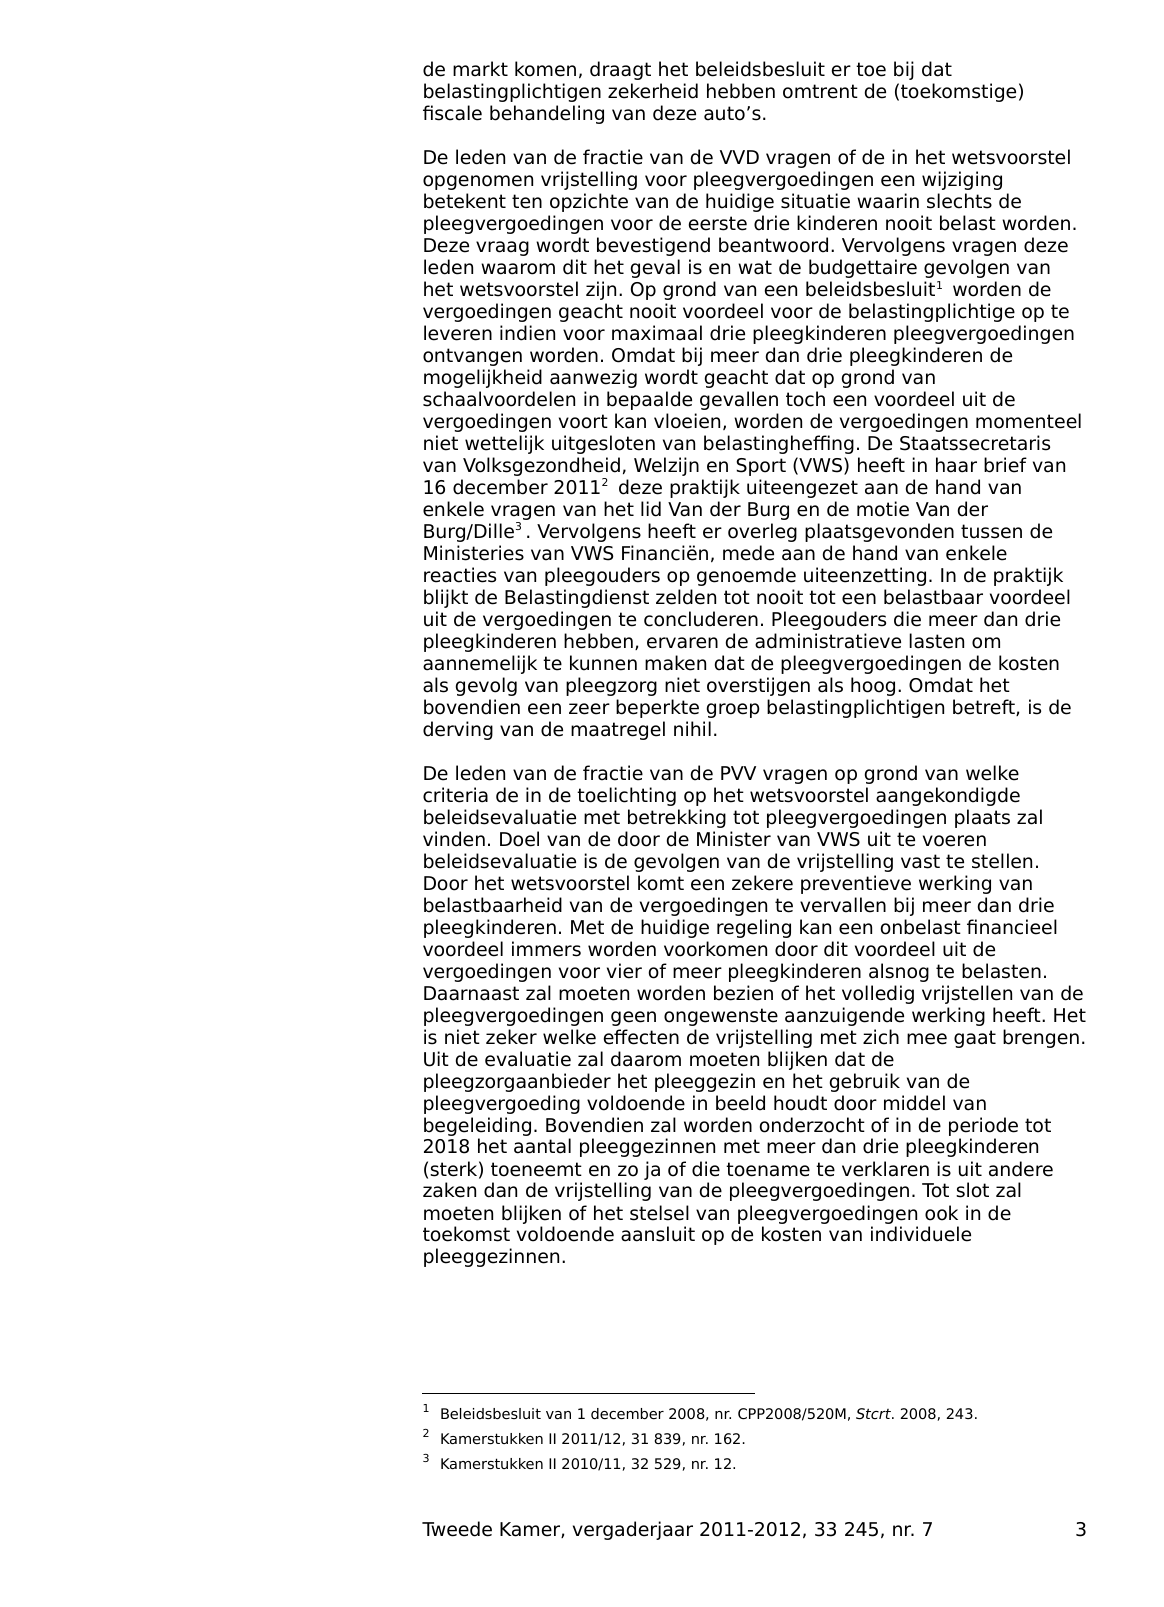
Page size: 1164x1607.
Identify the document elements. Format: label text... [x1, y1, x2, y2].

text Beleidsbesluit van 1 december 2008, nr. CPP2008/520M, Stcrt. 2008, 243. [422, 1402, 1087, 1424]
text De leden van de fractie van de VVD vragen of de in het wetsvoorstel opgenomen vrijstelling voor pleegvergoedingen een wijziging betekent ten opzichte van de huidige situatie waarin slechts de pleegvergoedingen voor de eerste drie kinderen nooit belast worden. Deze vraag wordt bevestigend beantwoord. Vervolgens vragen deze leden waarom dit het geval is en wat de budgettaire gevolgen van het wetsvoorstel zijn. Op grond van een beleidsbesluit worden de vergoedingen geacht nooit voordeel voor de belastingplichtige op te leveren indien voor maximaal drie pleegkinderen pleegvergoedingen ontvangen worden. Omdat bij meer dan drie pleegkinderen de mogelijkheid aanwezig wordt geacht dat op grond van schaalvoordelen in bepaalde gevallen toch een voordeel uit de vergoedingen voort kan vloeien, worden de vergoedingen momenteel niet wettelijk uitgesloten van belastingheffing. De Staatssecretaris van Volksgezondheid, Welzijn en Sport (VWS) heeft in haar brief van 16 december 2011 deze praktijk uiteengezet aan de hand van enkele vragen van het lid Van der Burg en de motie Van der Burg/Dille. Vervolgens heeft er overleg plaatsgevonden tussen de Ministeries van VWS Financiën, mede aan de hand van enkele reacties van pleegouders op genoemde uiteenzetting. In de praktijk blijkt de Belastingdienst zelden tot nooit tot een belastbaar voordeel uit de vergoedingen te concluderen. Pleegouders die meer dan drie pleegkinderen hebben, ervaren de administratieve lasten om aannemelijk te kunnen maken dat de pleegvergoedingen de kosten als gevolg van pleegzorg niet overstijgen als hoog. Omdat het bovendien een zeer beperkte groep belastingplichtigen betreft, is de derving van de maatregel nihil. [422, 147, 1087, 741]
text de markt komen, draagt het beleidsbesluit er toe bij dat belastingplichtigen zekerheid hebben omtrent de (toekomstige) fiscale behandeling van deze auto’s. [422, 59, 1087, 125]
text Kamerstukken II 2011/12, 31 839, nr. 162. [422, 1427, 1087, 1449]
text De leden van de fractie van de PVV vragen op grond van welke criteria de in de toelichting op het wetsvoorstel aangekondigde beleidsevaluatie met betrekking tot pleegvergoedingen plaats zal vinden. Doel van de door de Minister van VWS uit te voeren beleidsevaluatie is de gevolgen van de vrijstelling vast te stellen. Door het wetsvoorstel komt een zekere preventieve werking van belastbaarheid van de vergoedingen te vervallen bij meer dan drie pleegkinderen. Met de huidige regeling kan een onbelast financieel voordeel immers worden voorkomen door dit voordeel uit de vergoedingen voor vier of meer pleegkinderen alsnog te belasten. Daarnaast zal moeten worden bezien of het volledig vrijstellen van de pleegvergoedingen geen ongewenste aanzuigende werking heeft. Het is niet zeker welke effecten de vrijstelling met zich mee gaat brengen. Uit de evaluatie zal daarom moeten blijken dat de pleegzorgaanbieder het pleeggezin en het gebruik van de pleegvergoeding voldoende in beeld houdt door middel van begeleiding. Bovendien zal worden onderzocht of in de periode tot 2018 het aantal pleeggezinnen met meer dan drie pleegkinderen (sterk) toeneemt en zo ja of die toename te verklaren is uit andere zaken dan de vrijstelling van de pleegvergoedingen. Tot slot zal moeten blijken of het stelsel van pleegvergoedingen ook in de toekomst voldoende aansluit op de kosten van individuele pleeggezinnen. [422, 763, 1087, 1268]
text Kamerstukken II 2010/11, 32 529, nr. 12. [422, 1452, 1087, 1474]
